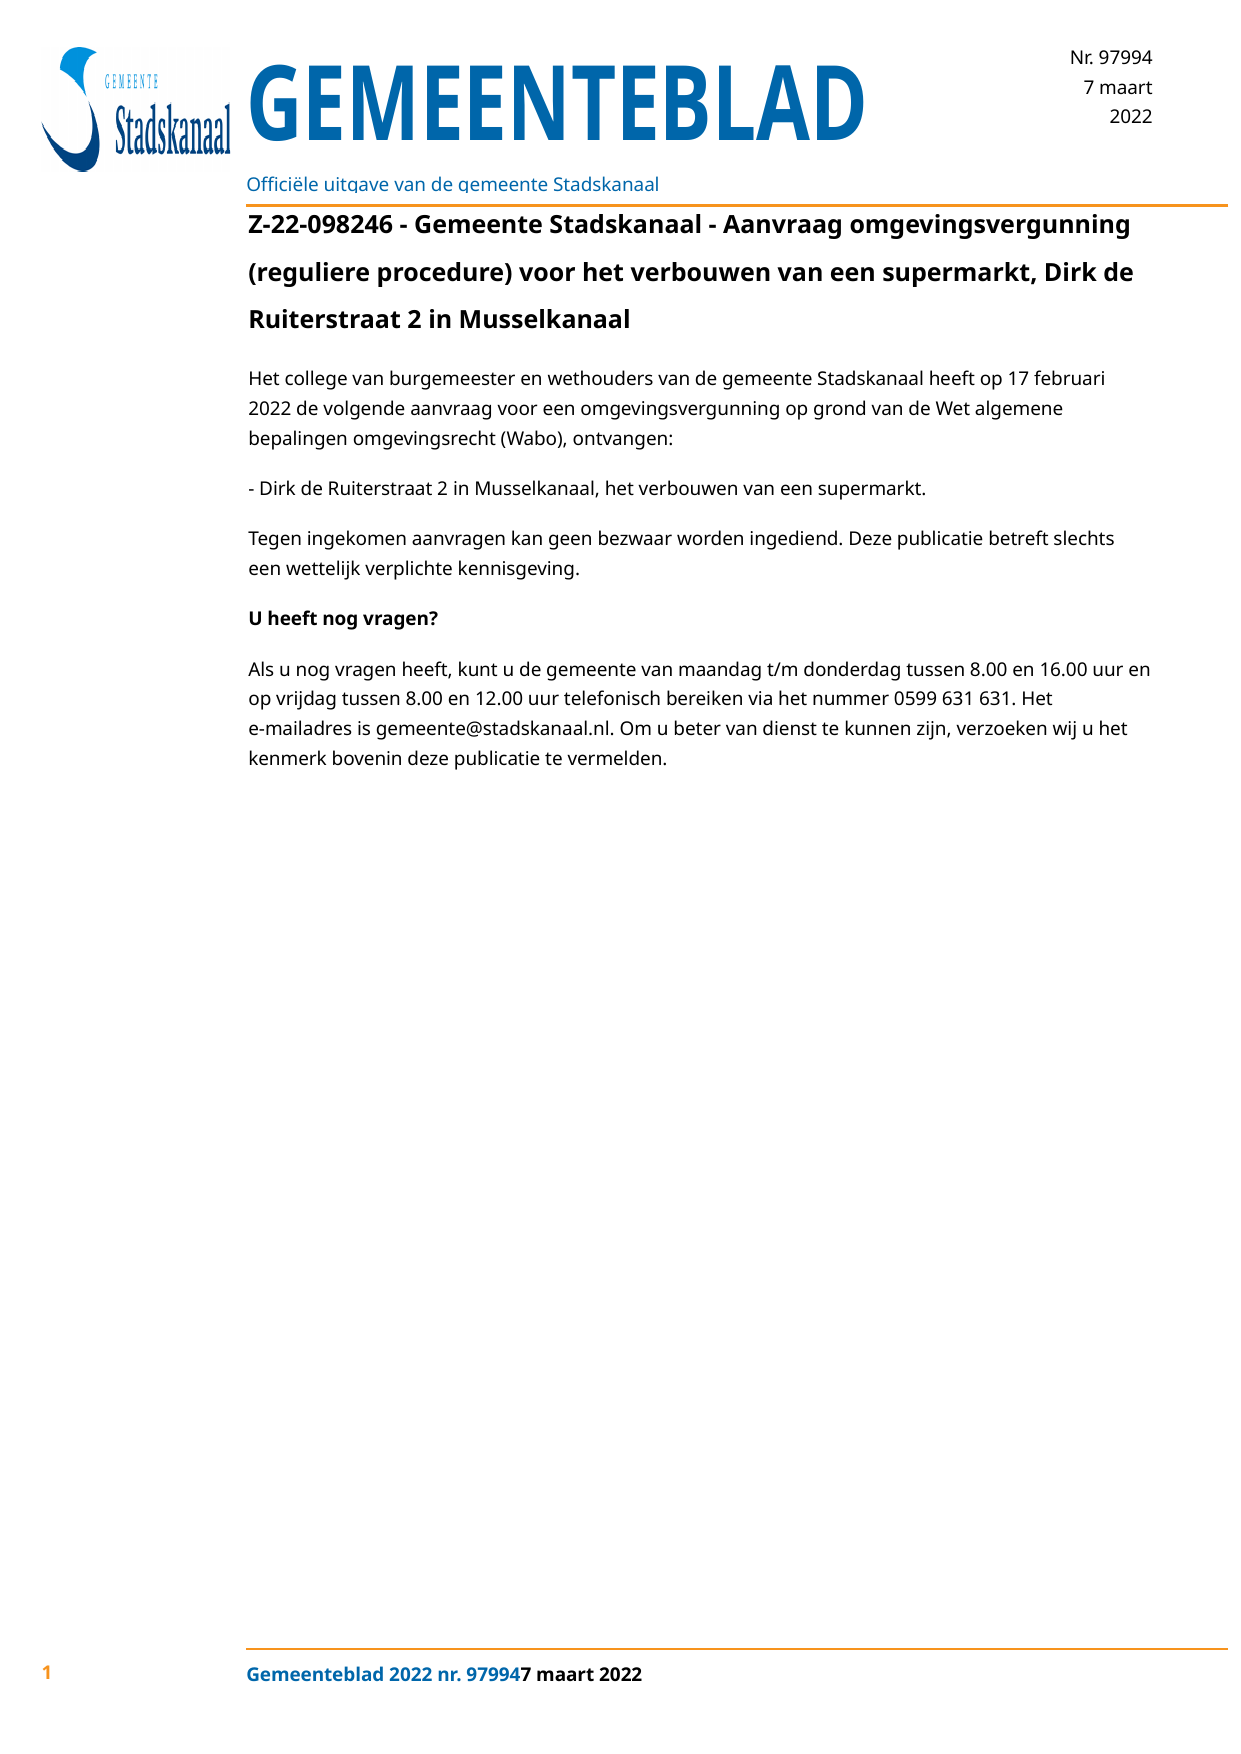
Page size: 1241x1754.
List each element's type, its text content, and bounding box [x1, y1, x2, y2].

text Het college van burgemeester en wethouders van de gemeente Stadskanaal heeft op 17 februari 2022 de volgende aanvraag voor een omgevingsvergunning op grond van de Wet algemene bepalingen omgevingsrecht (Wabo), ontvangen: [248, 366, 1152, 450]
text Als u nog vragen heeft, kunt u de gemeente van maandag t/m donderdag tussen 8.00 en 16.00 uur en op vrijdag tussen 8.00 en 12.00 uur telefonisch bereiken via het nummer 0599 631 631. Het e‑mailadres is gemeente@stadskanaal.nl. Om u beter van dienst te kunnen zijn, verzoeken wij u het kenmerk bovenin deze publicatie te vermelden. [248, 656, 1152, 770]
text U heeft nog vragen? [248, 606, 1152, 631]
text Z-22-098246 - Gemeente Stadskanaal - Aanvraag omgevingsvergunning (reguliere procedure) voor het verbouwen van een supermarkt, Dirk de Ruiterstraat 2 in Musselkanaal [248, 207, 1152, 336]
picture [41, 47, 231, 172]
text Tegen ingekomen aanvragen kan geen bezwaar worden ingediend. Deze publicatie betreft slechts een wettelijk verplichte kennisgeving. [248, 526, 1152, 581]
text - Dirk de Ruiterstraat 2 in Musselkanaal, het verbouwen van een supermarkt. [248, 475, 1152, 501]
